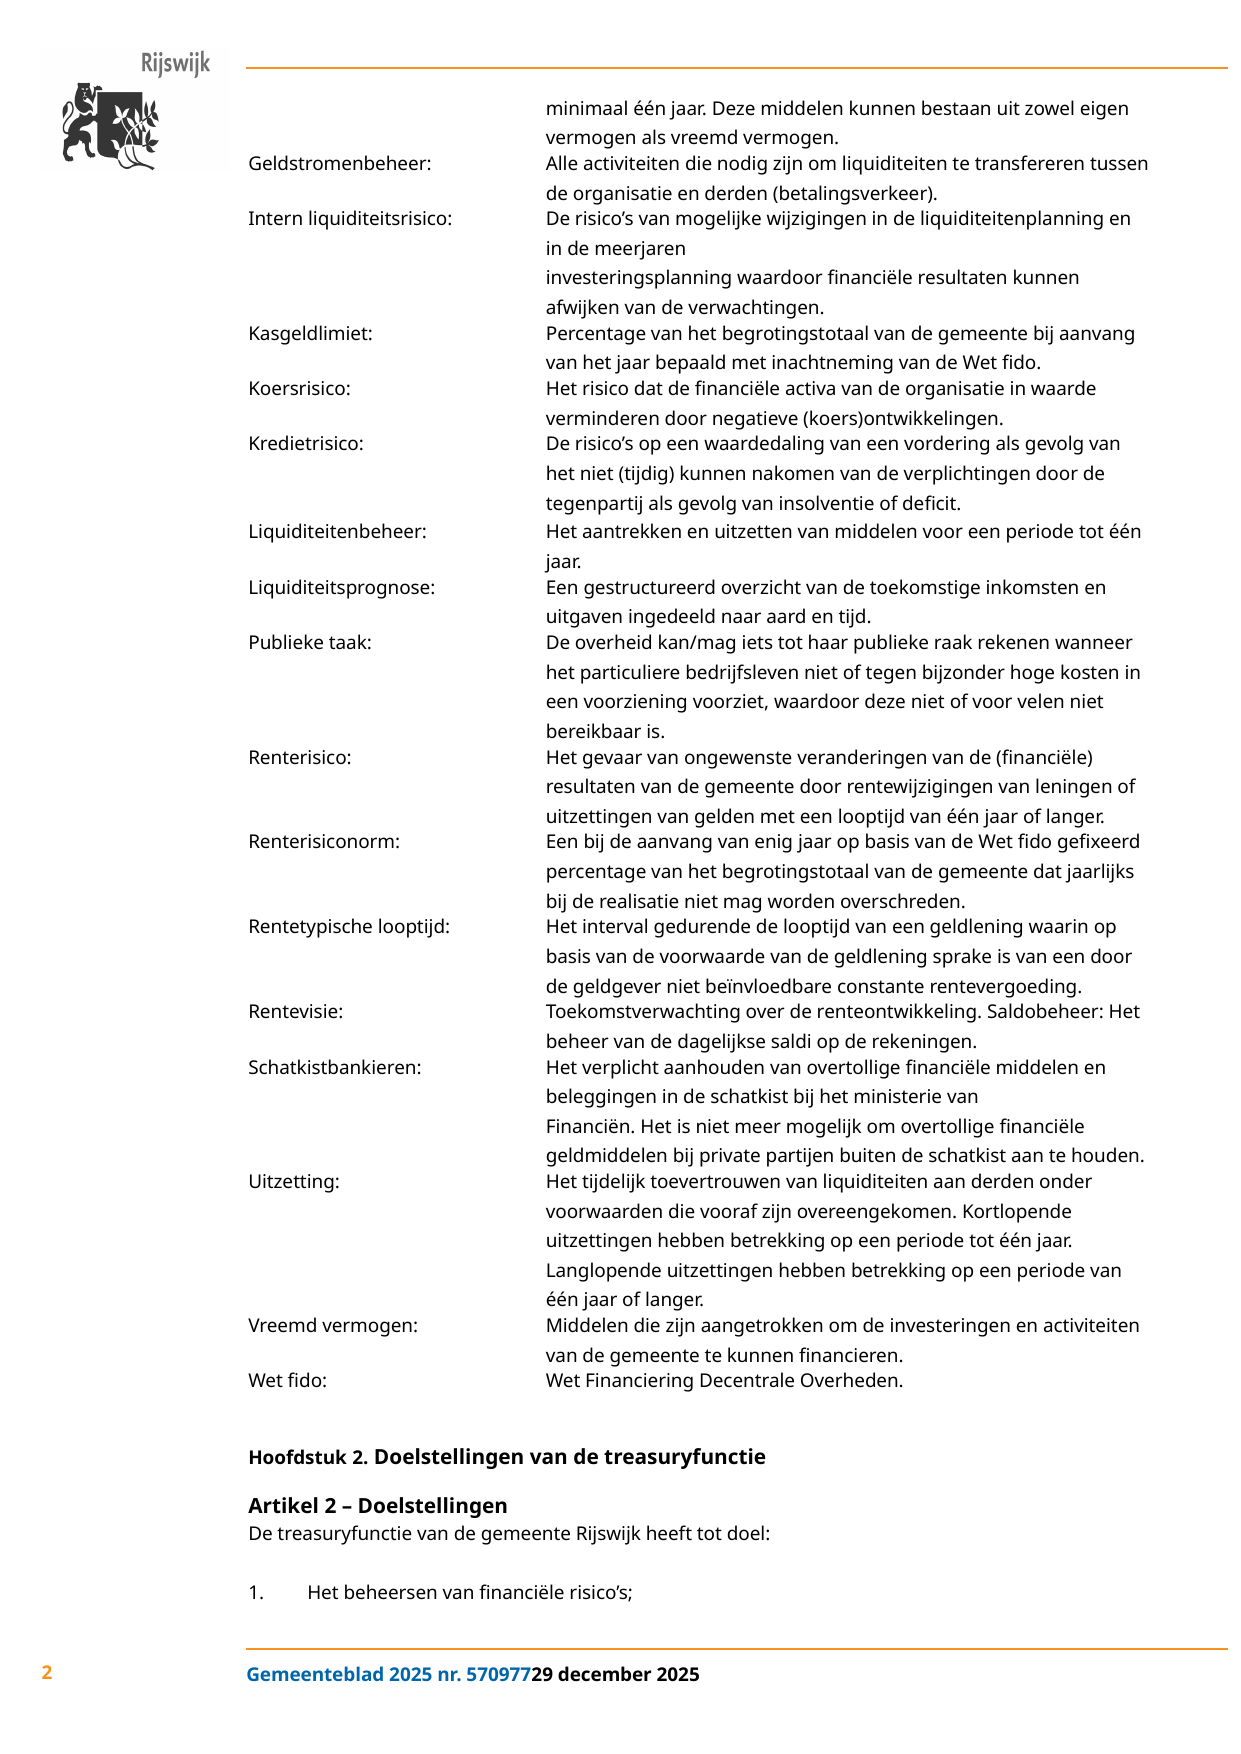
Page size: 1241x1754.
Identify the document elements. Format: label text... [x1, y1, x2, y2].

table_cell Percentage van het begrotingstotaal van de gemeente bij aanvang van het jaar bepaald met inachtneming van de Wet fido. [546, 320, 1152, 375]
table_cell Alle activiteiten die nodig zijn om liquiditeiten te transfereren tussen de organisatie en derden (betalingsverkeer). [546, 150, 1152, 205]
table_cell Het verplicht aanhouden van overtollige financiële middelen en beleggingen in de schatkist bij het ministerie van Financiën. Het is niet meer mogelijk om overtollige financiële geldmiddelen bij private partijen buiten de schatkist aan te houden. [546, 1054, 1152, 1168]
table_cell Rentevisie: [248, 999, 546, 1054]
table_cell [248, 95, 546, 150]
table_cell Het interval gedurende de looptijd van een geldlening waarin op basis van de voorwaarde van de geldlening sprake is van een door de geldgever niet beïnvloedbare constante rentevergoeding. [546, 914, 1152, 998]
table_header Liquiditeitenbeheer: [248, 519, 546, 574]
table_cell Het gevaar van ongewenste veranderingen van de (financiële) resultaten van de gemeente door rentewijzigingen van leningen of uitzettingen van gelden met een looptijd van één jaar of langer. [546, 744, 1152, 829]
table_cell Renterisiconorm: [248, 829, 546, 914]
picture [41, 47, 231, 172]
table_header Het aantrekken en uitzetten van middelen voor een periode tot één jaar. [546, 519, 1152, 574]
table_cell De overheid kan/mag iets tot haar publieke raak rekenen wanneer het particuliere bedrijfsleven niet of tegen bijzonder hoge kosten in een voorziening voorziet, waardoor deze niet of voor velen niet bereikbaar is. [546, 629, 1152, 744]
table_cell Vreemd vermogen: [248, 1313, 546, 1368]
table_cell Publieke taak: [248, 629, 546, 744]
table_cell minimaal één jaar. Deze middelen kunnen bestaan uit zowel eigen vermogen als vreemd vermogen. [546, 95, 1152, 150]
table_cell Koersrisico: [248, 375, 546, 431]
table_cell Intern liquiditeitsrisico: [248, 205, 546, 320]
table_cell Het risico dat de financiële activa van de organisatie in waarde verminderen door negatieve (koers)ontwikkelingen. [546, 375, 1152, 431]
table_cell Een bij de aanvang van enig jaar op basis van de Wet fido gefixeerd percentage van het begrotingstotaal van de gemeente dat jaarlijks bij de realisatie niet mag worden overschreden. [546, 829, 1152, 914]
text De treasuryfunctie van de gemeente Rijswijk heeft tot doel: [248, 1520, 1152, 1546]
table_cell Middelen die zijn aangetrokken om de investeringen en activiteiten van de gemeente te kunnen financieren. [546, 1313, 1152, 1368]
table_cell Toekomstverwachting over de renteontwikkeling. Saldobeheer: Het beheer van de dagelijkse saldi op de rekeningen. [546, 999, 1152, 1054]
text Artikel 2 – Doelstellingen [248, 1492, 1152, 1520]
table_cell Kredietrisico: [248, 431, 546, 515]
table_cell Liquiditeitsprognose: [248, 574, 546, 629]
table_cell Wet Financiering Decentrale Overheden. [546, 1368, 1152, 1393]
table_cell Rentetypische looptijd: [248, 914, 546, 998]
table_cell De risico’s op een waardedaling van een vordering als gevolg van het niet (tijdig) kunnen nakomen van de verplichtingen door de tegenpartij als gevolg van insolventie of deficit. [546, 431, 1152, 515]
table_cell Een gestructureerd overzicht van de toekomstige inkomsten en uitgaven ingedeeld naar aard en tijd. [546, 574, 1152, 629]
table_cell Wet fido: [248, 1368, 546, 1393]
table_cell De risico’s van mogelijke wijzigingen in de liquiditeitenplanning en in de meerjaren investeringsplanning waardoor financiële resultaten kunnen afwijken van de verwachtingen. [546, 205, 1152, 320]
table_cell Uitzetting: [248, 1168, 546, 1312]
list Het beheersen van financiële risico’s; [248, 1579, 1152, 1605]
text Hoofdstuk 2. Doelstellingen van de treasuryfunctie [248, 1442, 1152, 1471]
table_cell Het tijdelijk toevertrouwen van liquiditeiten aan derden onder voorwaarden die vooraf zijn overeengekomen. Kortlopende uitzettingen hebben betrekking op een periode tot één jaar. Langlopende uitzettingen hebben betrekking op een periode van één jaar of langer. [546, 1168, 1152, 1312]
table_cell Renterisico: [248, 744, 546, 829]
table_cell Geldstromenbeheer: [248, 150, 546, 205]
table_cell Kasgeldlimiet: [248, 320, 546, 375]
table_cell Schatkistbankieren: [248, 1054, 546, 1168]
